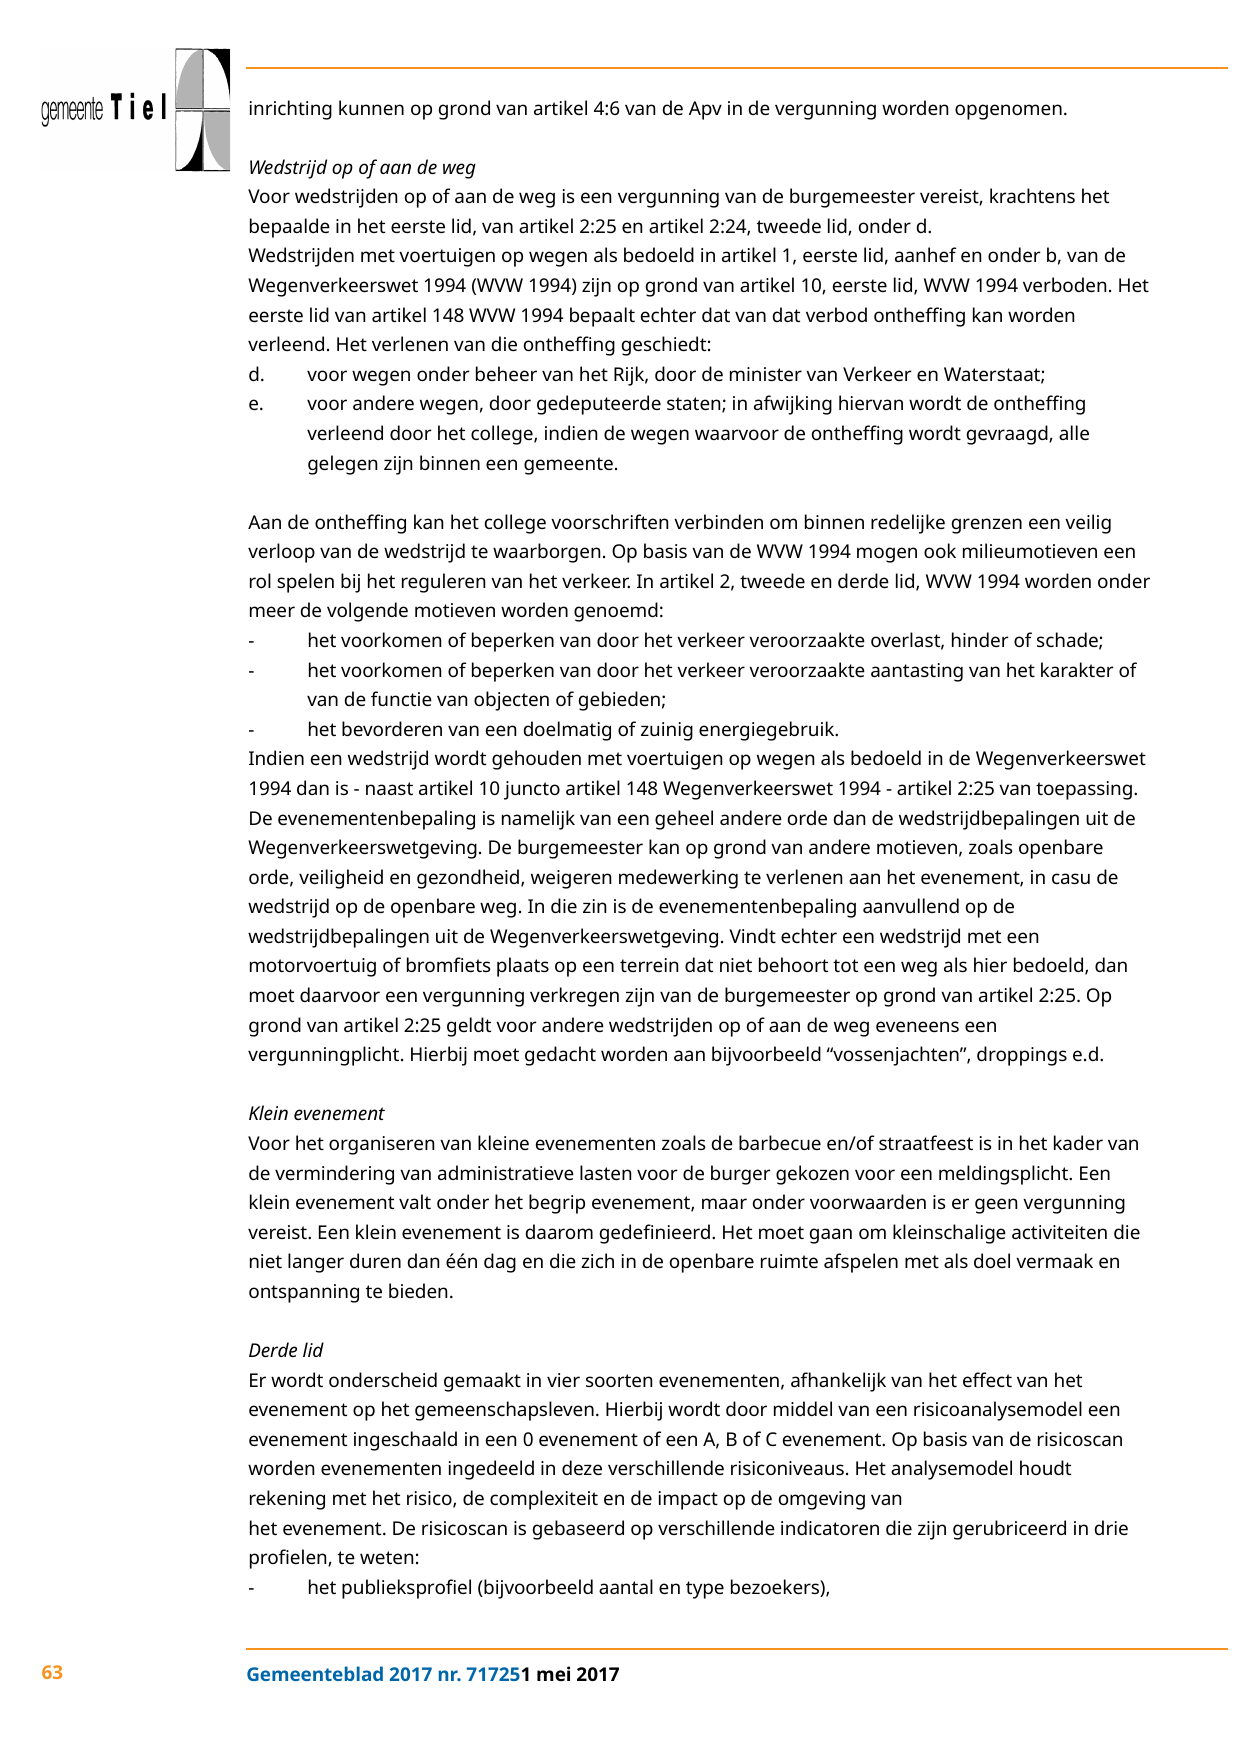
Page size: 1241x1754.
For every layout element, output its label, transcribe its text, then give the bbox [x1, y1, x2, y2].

list het voorkomen of beperken van door het verkeer veroorzaakte overlast, hinder of schade; [248, 627, 1152, 653]
text Voor wedstrijden op of aan de weg is een vergunning van de burgemeester vereist, krachtens het bepaalde in het eerste lid, van artikel 2:25 en artikel 2:24, tweede lid, onder d. [248, 183, 1152, 239]
list het bevorderen van een doelmatig of zuinig energiegebruik. [248, 716, 1152, 742]
text Indien een wedstrijd wordt gehouden met voertuigen op wegen als bedoeld in de Wegenverkeerswet 1994 dan is - naast artikel 10 juncto artikel 148 Wegenverkeerswet 1994 - artikel 2:25 van toepassing. De evenementenbepaling is namelijk van een geheel andere orde dan de wedstrijdbepalingen uit de Wegenverkeerswetgeving. De burgemeester kan op grond van andere motieven, zoals openbare orde, veiligheid en gezondheid, weigeren medewerking te verlenen aan het evenement, in casu de wedstrijd op de openbare weg. In die zin is de evenementenbepaling aanvullend op de wedstrijdbepalingen uit de Wegenverkeerswetgeving. Vindt echter een wedstrijd met een motorvoertuig of bromfiets plaats op een terrein dat niet behoort tot een weg als hier bedoeld, dan moet daarvoor een vergunning verkregen zijn van de burgemeester op grond van artikel 2:25. Op grond van artikel 2:25 geldt voor andere wedstrijden op of aan de weg eveneens een vergunningplicht. Hierbij moet gedacht worden aan bijvoorbeeld “vossenjachten”, droppings e.d. [248, 746, 1152, 1067]
list het publieksprofiel (bijvoorbeeld aantal en type bezoekers), [248, 1574, 1152, 1600]
text het evenement. De risicoscan is gebaseerd op verschillende indicatoren die zijn gerubriceerd in drie profielen, te weten: [248, 1515, 1152, 1570]
text Wedstrijd op of aan de weg [248, 154, 1152, 180]
text Aan de ontheffing kan het college voorschriften verbinden om binnen redelijke grenzen een veilig verloop van de wedstrijd te waarborgen. Op basis van de WVW 1994 mogen ook milieumotieven een rol spelen bij het reguleren van het verkeer. In artikel 2, tweede en derde lid, WVW 1994 worden onder meer de volgende motieven worden genoemd: [248, 509, 1152, 623]
text Wedstrijden met voertuigen op wegen als bedoeld in artikel 1, eerste lid, aanhef en onder b, van de Wegenverkeerswet 1994 (WVW 1994) zijn op grond van artikel 10, eerste lid, WVW 1994 verboden. Het eerste lid van artikel 148 WVW 1994 bepaalt echter dat van dat verbod ontheffing kan worden verleend. Het verlenen van die ontheffing geschiedt: [248, 243, 1152, 357]
text Derde lid [248, 1337, 1152, 1363]
text Voor het organiseren van kleine evenementen zoals de barbecue en/of straatfeest is in het kader van de vermindering van administratieve lasten voor de burger gekozen voor een meldingsplicht. Een klein evenement valt onder het begrip evenement, maar onder voorwaarden is er geen vergunning vereist. Een klein evenement is daarom gedefinieerd. Het moet gaan om kleinschalige activiteiten die niet langer duren dan één dag en die zich in de openbare ruimte afspelen met als doel vermaak en ontspanning te bieden. [248, 1130, 1152, 1304]
text inrichting kunnen op grond van artikel 4:6 van de Apv in de vergunning worden opgenomen. [248, 95, 1152, 121]
list voor andere wegen, door gedeputeerde staten; in afwijking hiervan wordt de ontheffing verleend door het college, indien de wegen waarvoor de ontheffing wordt gevraagd, alle gelegen zijn binnen een gemeente. [248, 391, 1152, 476]
list het voorkomen of beperken van door het verkeer veroorzaakte aantasting van het karakter of van de functie van objecten of gebieden; [248, 657, 1152, 712]
picture [41, 47, 231, 172]
text Er wordt onderscheid gemaakt in vier soorten evenementen, afhankelijk van het effect van het evenement op het gemeenschapsleven. Hierbij wordt door middel van een risicoanalysemodel een evenement ingeschaald in een 0 evenement of een A, B of C evenement. Op basis van de risicoscan worden evenementen ingedeeld in deze verschillende risiconiveaus. Het analysemodel houdt rekening met het risico, de complexiteit en de impact op de omgeving van [248, 1367, 1152, 1511]
list voor wegen onder beheer van het Rijk, door de minister van Verkeer en Waterstaat; [248, 361, 1152, 387]
text Klein evenement [248, 1101, 1152, 1126]
